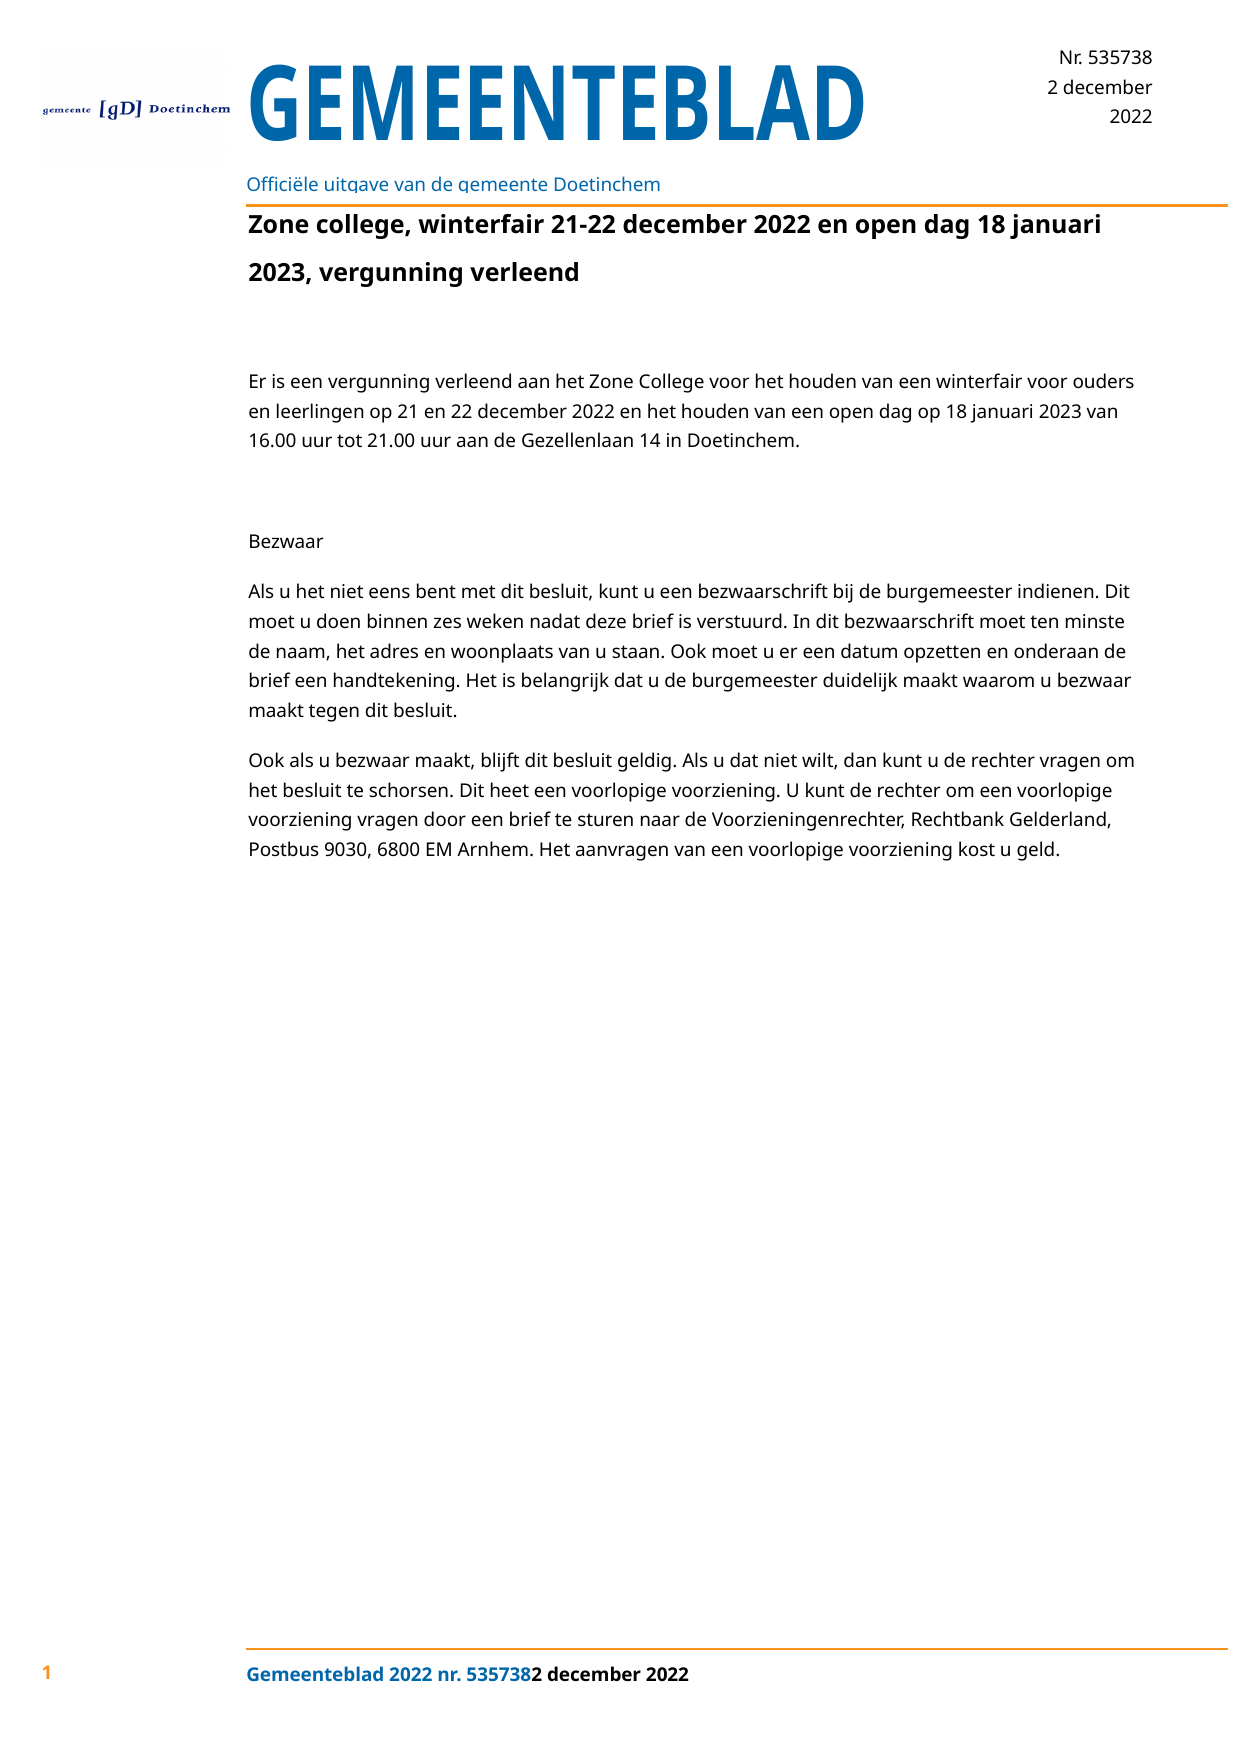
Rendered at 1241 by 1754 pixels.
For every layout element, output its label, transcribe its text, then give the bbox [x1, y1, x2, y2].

text Er is een vergunning verleend aan het Zone College voor het houden van een winterfair voor ouders en leerlingen op 21 en 22 december 2022 en het houden van een open dag op 18 januari 2023 van 16.00 uur tot 21.00 uur aan de Gezellenlaan 14 in Doetinchem. [248, 368, 1152, 453]
text Als u het niet eens bent met dit besluit, kunt u een bezwaarschrift bij de burgemeester indienen. Dit moet u doen binnen zes weken nadat deze brief is verstuurd. In dit bezwaarschrift moet ten minste de naam, het adres en woonplaats van u staan. Ook moet u er een datum opzetten en onderaan de brief een handtekening. Het is belangrijk dat u de burgemeester duidelijk maakt waarom u bezwaar maakt tegen dit besluit. [248, 579, 1152, 723]
picture [41, 47, 231, 172]
text Bezwaar [248, 528, 1152, 554]
text Zone college, winterfair 21-22 december 2022 en open dag 18 januari 2023, vergunning verleend [248, 207, 1152, 288]
text Ook als u bezwaar maakt, blijft dit besluit geldig. Als u dat niet wilt, dan kunt u de rechter vragen om het besluit te schorsen. Dit heet een voorlopige voorziening. U kunt de rechter om een voorlopige voorziening vragen door een brief te sturen naar de Voorzieningenrechter, Rechtbank Gelderland, Postbus 9030, 6800 EM Arnhem. Het aanvragen van een voorlopige voorziening kost u geld. [248, 747, 1152, 862]
